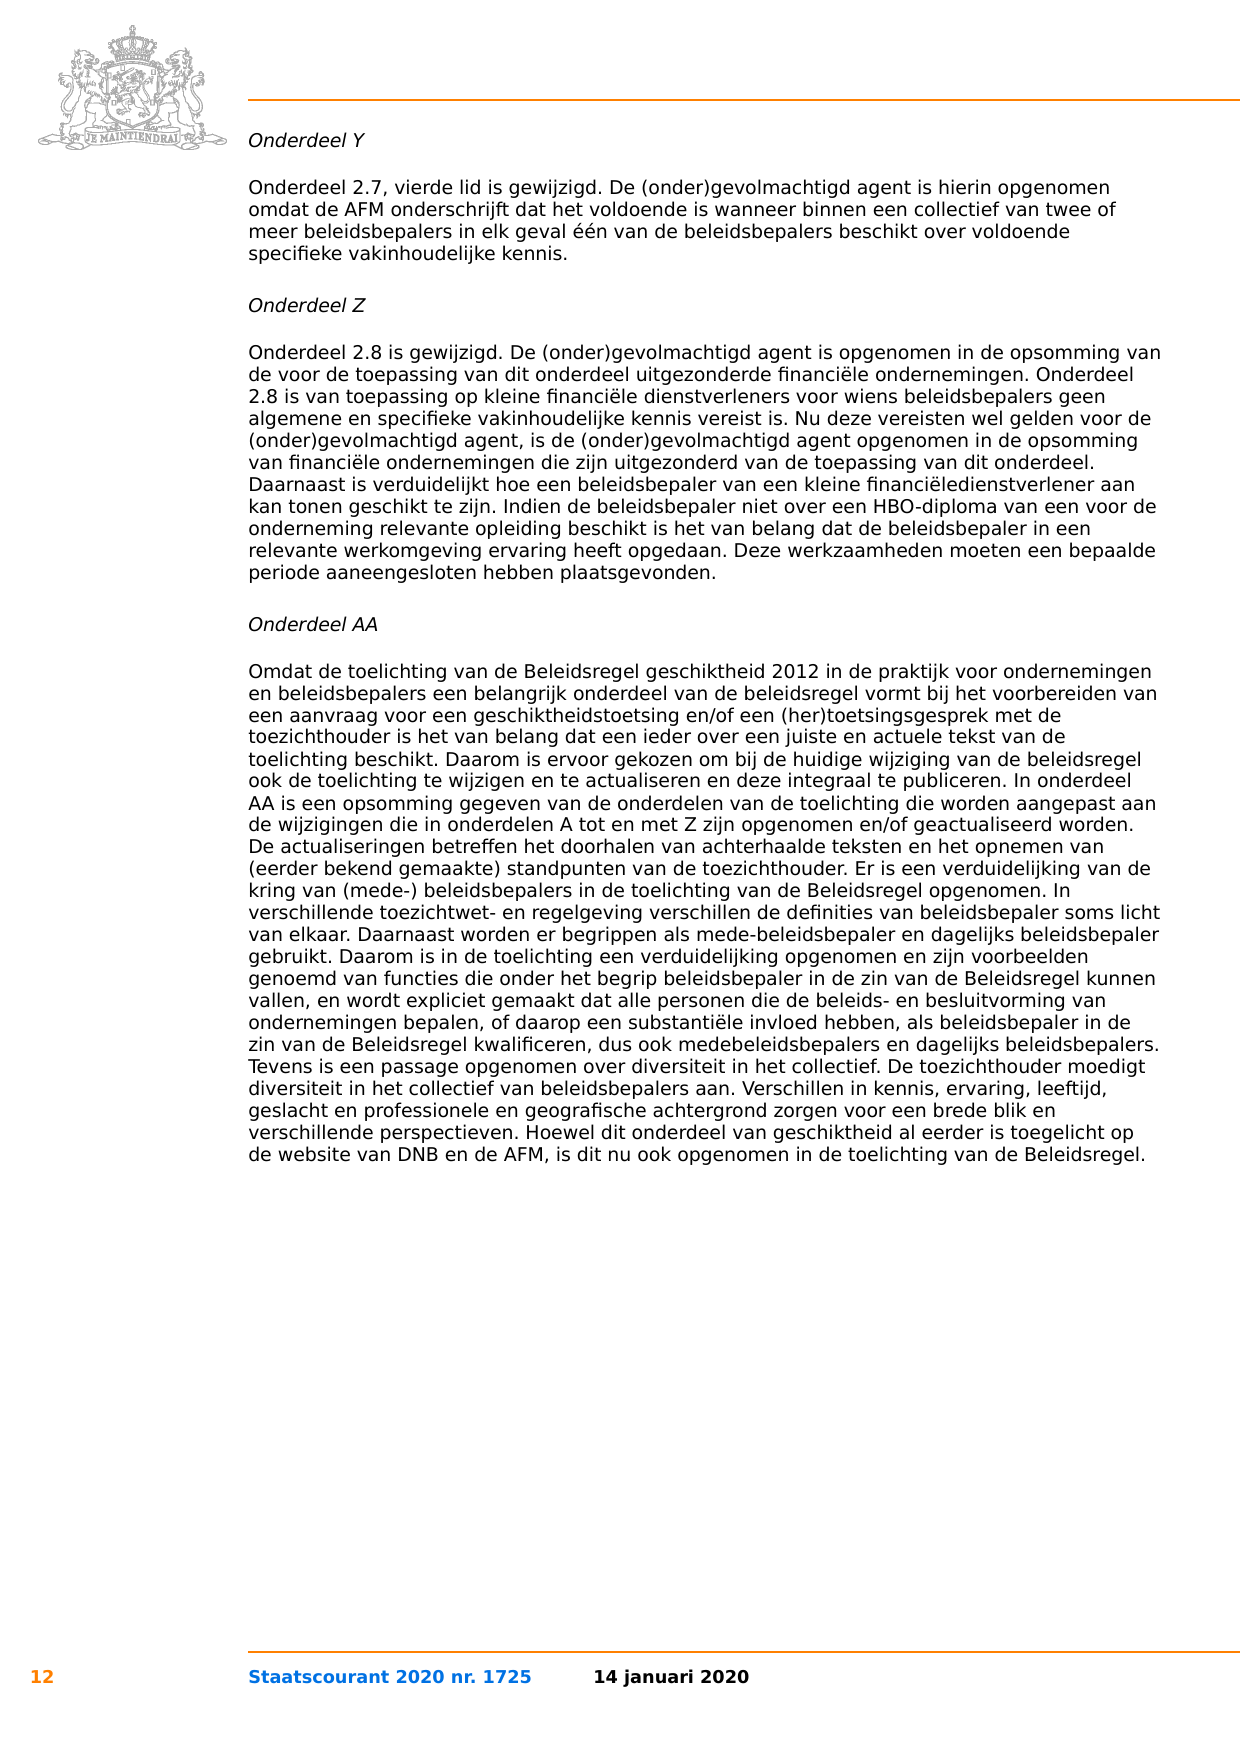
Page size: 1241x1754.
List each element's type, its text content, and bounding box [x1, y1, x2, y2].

picture [38, 25, 227, 150]
subtitle Onderdeel AA [248, 613, 1163, 636]
subtitle Onderdeel Z [248, 295, 1163, 317]
text Omdat de toelichting van de Beleidsregel geschiktheid 2012 in de praktijk voor ondernemingen en beleidsbepalers een belangrijk onderdeel van de beleidsregel vormt bij het voorbereiden van een aanvraag voor een geschiktheidstoetsing en/of een (her)toetsingsgesprek met de toezichthouder is het van belang dat een ieder over een juiste en actuele tekst van de toelichting beschikt. Daarom is ervoor gekozen om bij de huidige wijziging van de beleidsregel ook de toelichting te wijzigen en te actualiseren en deze integraal te publiceren. In onderdeel AA is een opsomming gegeven van de onderdelen van de toelichting die worden aangepast aan de wijzigingen die in onderdelen A tot en met Z zijn opgenomen en/of geactualiseerd worden. De actualiseringen betreffen het doorhalen van achterhaalde teksten en het opnemen van (eerder bekend gemaakte) standpunten van de toezichthouder. Er is een verduidelijking van de kring van (mede-) beleidsbepalers in de toelichting van de Beleidsregel opgenomen. In verschillende toezichtwet- en regelgeving verschillen de definities van beleidsbepaler soms licht van elkaar. Daarnaast worden er begrippen als mede-beleidsbepaler en dagelijks beleidsbepaler gebruikt. Daarom is in de toelichting een verduidelijking opgenomen en zijn voorbeelden genoemd van functies die onder het begrip beleidsbepaler in de zin van de Beleidsregel kunnen vallen, en wordt expliciet gemaakt dat alle personen die de beleids- en besluitvorming van ondernemingen bepalen, of daarop een substantiële invloed hebben, als beleidsbepaler in de zin van de Beleidsregel kwalificeren, dus ook medebeleidsbepalers en dagelijks beleidsbepalers. Tevens is een passage opgenomen over diversiteit in het collectief. De toezichthouder moedigt diversiteit in het collectief van beleidsbepalers aan. Verschillen in kennis, ervaring, leeftijd, geslacht en professionele en geografische achtergrond zorgen voor een brede blik en verschillende perspectieven. Hoewel dit onderdeel van geschiktheid al eerder is toegelicht op de website van DNB en de AFM, is dit nu ook opgenomen in de toelichting van de Beleidsregel. [248, 661, 1163, 1166]
text Onderdeel 2.8 is gewijzigd. De (onder)gevolmachtigd agent is opgenomen in de opsomming van de voor de toepassing van dit onderdeel uitgezonderde financiële ondernemingen. Onderdeel 2.8 is van toepassing op kleine financiële dienstverleners voor wiens beleidsbepalers geen algemene en specifieke vakinhoudelijke kennis vereist is. Nu deze vereisten wel gelden voor de (onder)gevolmachtigd agent, is de (onder)gevolmachtigd agent opgenomen in de opsomming van financiële ondernemingen die zijn uitgezonderd van de toepassing van dit onderdeel. Daarnaast is verduidelijkt hoe een beleidsbepaler van een kleine financiëledienstverlener aan kan tonen geschikt te zijn. Indien de beleidsbepaler niet over een HBO-diploma van een voor de onderneming relevante opleiding beschikt is het van belang dat de beleidsbepaler in een relevante werkomgeving ervaring heeft opgedaan. Deze werkzaamheden moeten een bepaalde periode aaneengesloten hebben plaatsgevonden. [248, 342, 1163, 583]
text Onderdeel 2.7, vierde lid is gewijzigd. De (onder)gevolmachtigd agent is hierin opgenomen omdat de AFM onderschrijft dat het voldoende is wanneer binnen een collectief van twee of meer beleidsbepalers in elk geval één van de beleidsbepalers beschikt over voldoende specifieke vakinhoudelijke kennis. [248, 177, 1163, 265]
subtitle Onderdeel Y [248, 130, 1163, 152]
